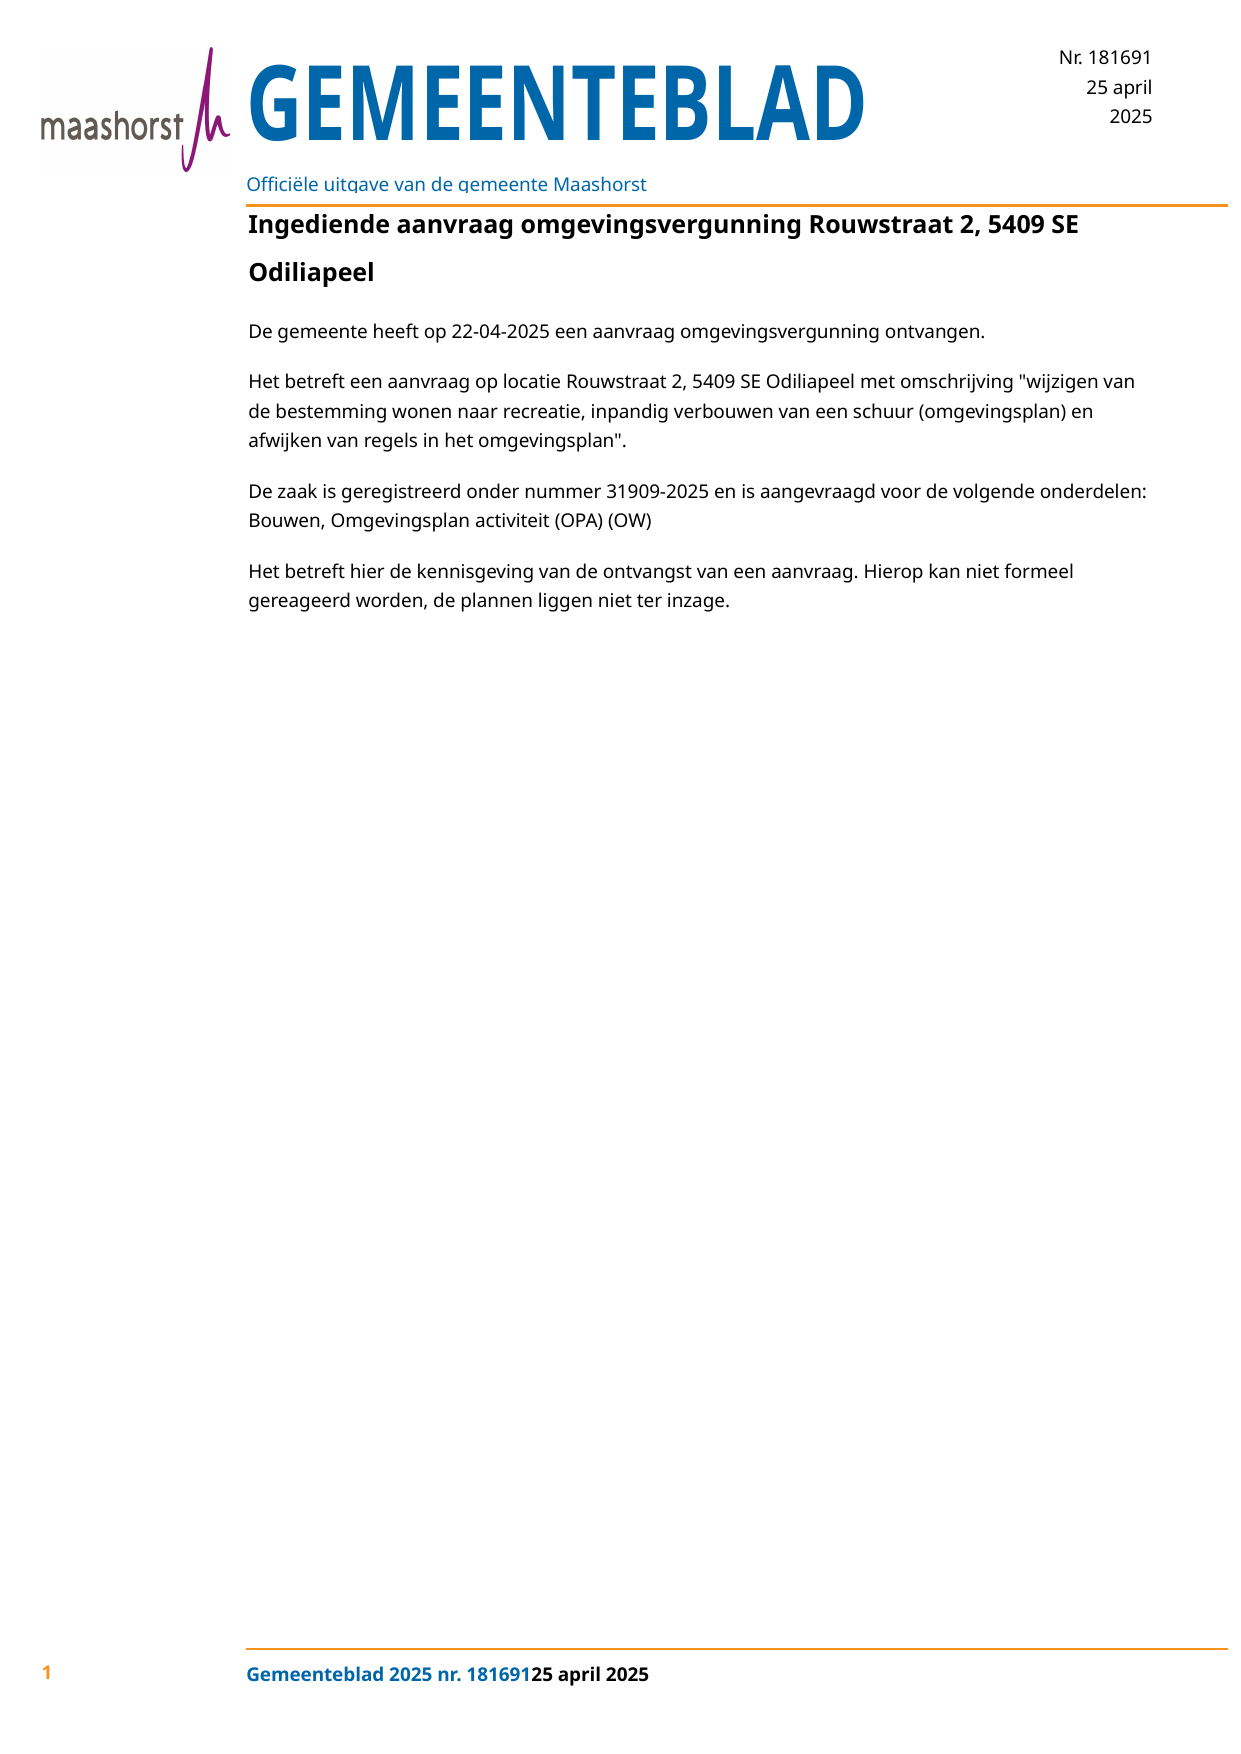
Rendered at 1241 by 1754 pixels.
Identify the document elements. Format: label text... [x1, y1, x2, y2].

text De gemeente heeft op 22-04-2025 een aanvraag omgevingsvergunning ontvangen. [248, 318, 1152, 344]
text Het betreft hier de kennisgeving van de ontvangst van een aanvraag. Hierop kan niet formeel gereageerd worden, de plannen liggen niet ter inzage. [248, 558, 1152, 613]
text De zaak is geregistreerd onder nummer 31909-2025 en is aangevraagd voor de volgende onderdelen: Bouwen, Omgevingsplan activiteit (OPA) (OW) [248, 478, 1152, 533]
text Ingediende aanvraag omgevingsvergunning Rouwstraat 2, 5409 SE Odiliapeel [248, 207, 1152, 288]
text Het betreft een aanvraag op locatie Rouwstraat 2, 5409 SE Odiliapeel met omschrijving "wijzigen van de bestemming wonen naar recreatie, inpandig verbouwen van een schuur (omgevingsplan) en afwijken van regels in het omgevingsplan". [248, 368, 1152, 453]
picture [41, 47, 231, 172]
